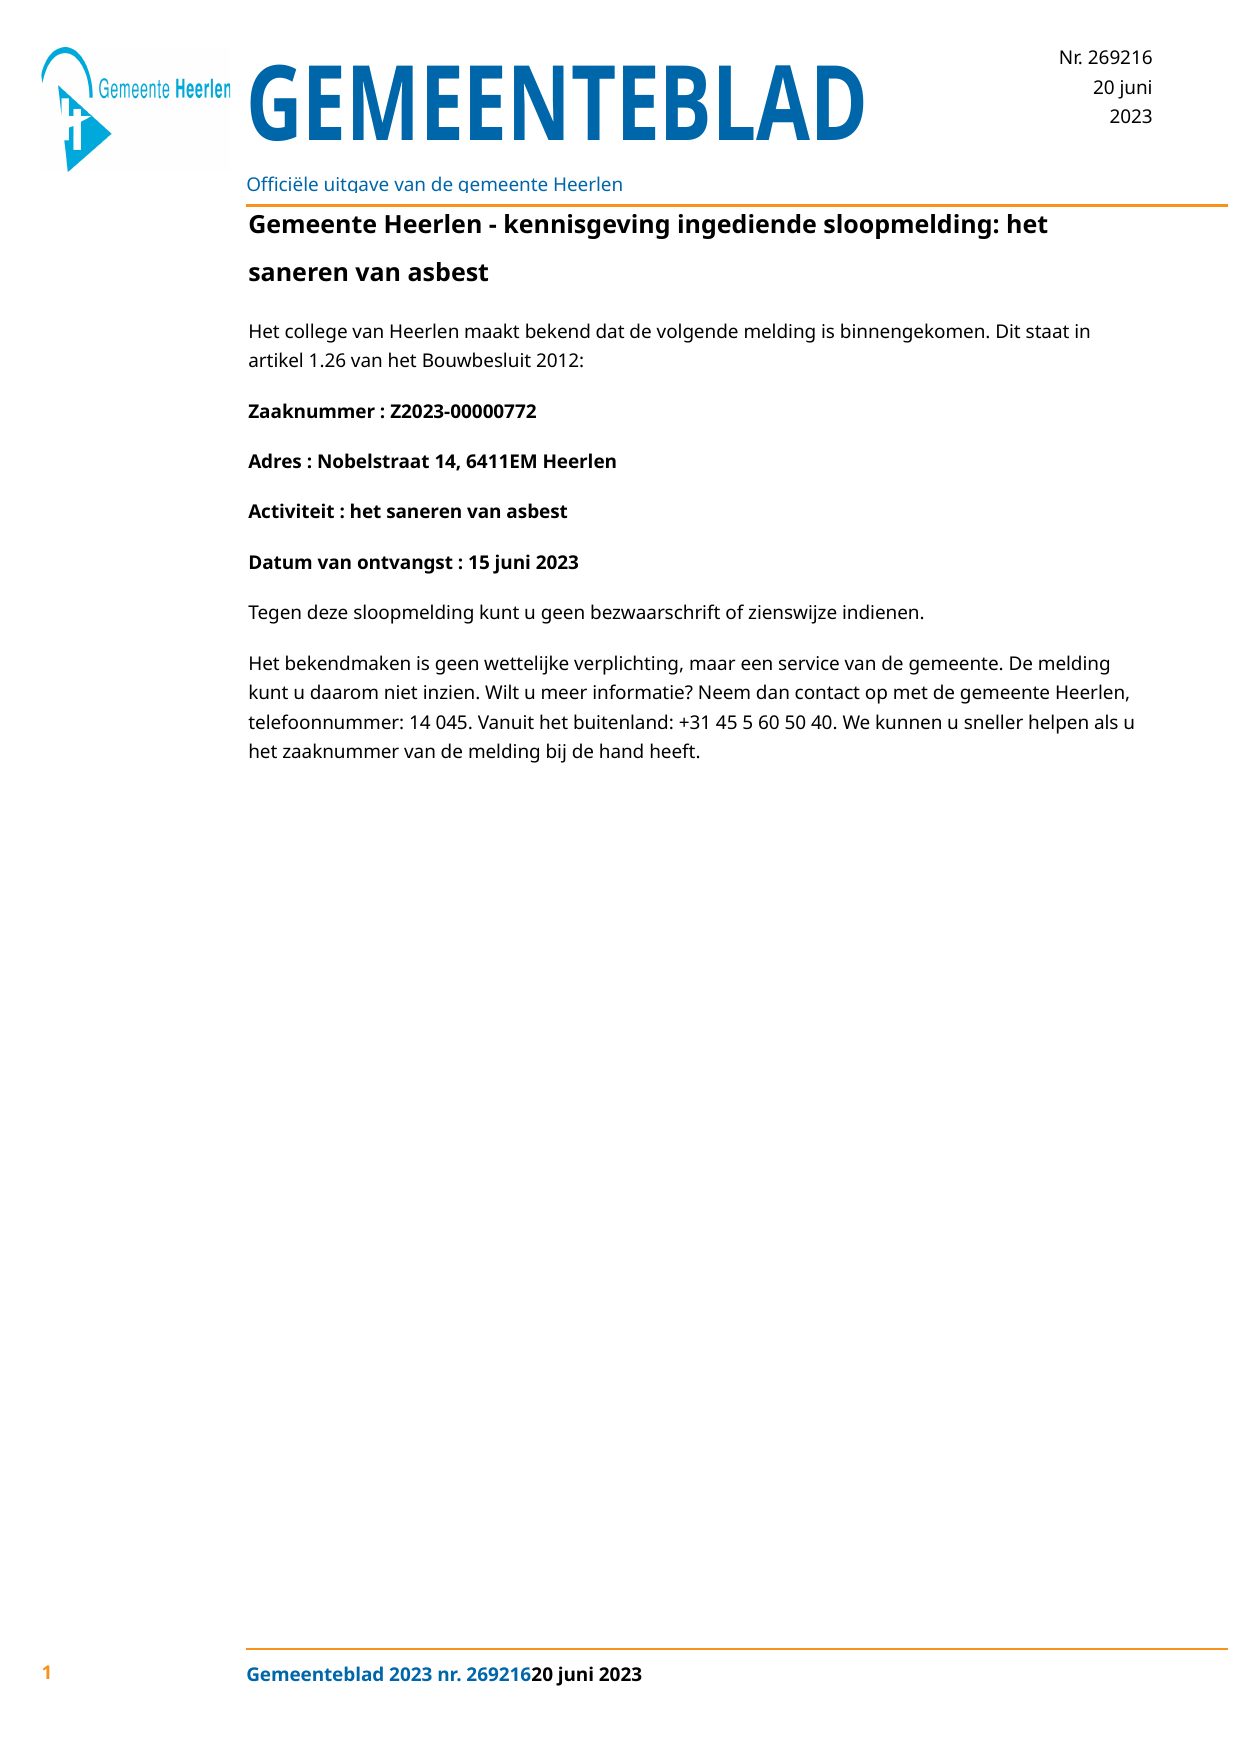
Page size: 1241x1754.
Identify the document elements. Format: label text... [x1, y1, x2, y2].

text Adres : Nobelstraat 14, 6411EM Heerlen [248, 448, 1152, 474]
text Datum van ontvangst : 15 juni 2023 [248, 549, 1152, 575]
text Zaaknummer : Z2023-00000772 [248, 398, 1152, 424]
picture [41, 47, 231, 172]
text Tegen deze sloopmelding kunt u geen bezwaarschrift of zienswijze indienen. [248, 599, 1152, 625]
picture [41, 47, 59, 70]
text Het college van Heerlen maakt bekend dat de volgende melding is binnengekomen. Dit staat in artikel 1.26 van het Bouwbesluit 2012: [248, 318, 1152, 373]
text Activiteit : het saneren van asbest [248, 499, 1152, 524]
text Het bekendmaken is geen wettelijke verplichting, maar een service van de gemeente. De melding kunt u daarom niet inzien. Wilt u meer informatie? Neem dan contact op met de gemeente Heerlen, telefoonnummer: 14 045. Vanuit het buitenland: +31 45 5 60 50 40. We kunnen u sneller helpen als u het zaaknummer van de melding bij de hand heeft. [248, 650, 1152, 764]
text Gemeente Heerlen - kennisgeving ingediende sloopmelding: het saneren van asbest [248, 207, 1152, 288]
